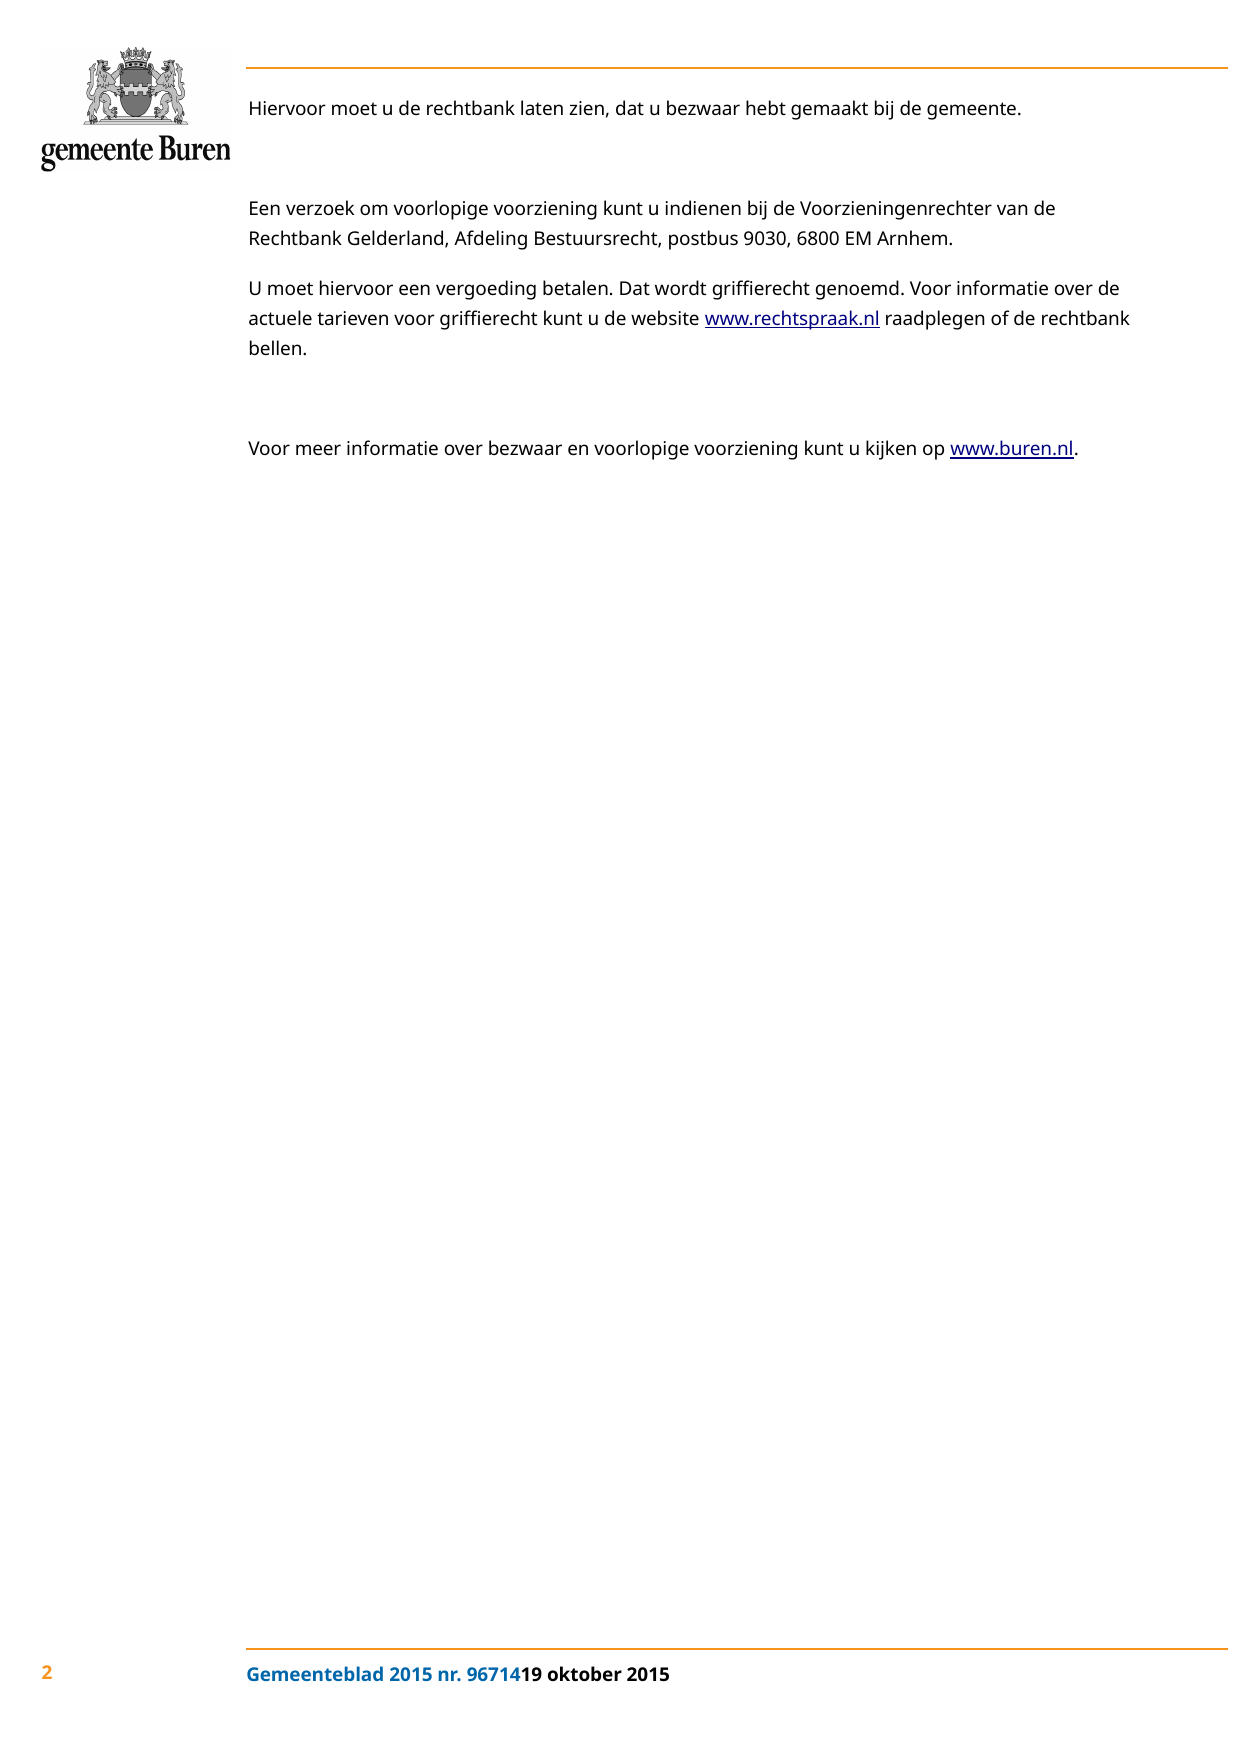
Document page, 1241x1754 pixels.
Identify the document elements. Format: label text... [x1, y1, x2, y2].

text Voor meer informatie over bezwaar en voorlopige voorziening kunt u kijken op www.buren.nl. [248, 436, 1152, 461]
text U moet hiervoor een vergoeding betalen. Dat wordt griffierecht genoemd. Voor informatie over de actuele tarieven voor griffierecht kunt u de website www.rechtspraak.nl raadplegen of de rechtbank bellen. [248, 276, 1152, 361]
picture [41, 47, 231, 172]
text Een verzoek om voorlopige voorziening kunt u indienen bij de Voorzieningenrechter van de Rechtbank Gelderland, Afdeling Bestuursrecht, postbus 9030, 6800 EM Arnhem. [248, 196, 1152, 251]
text Hiervoor moet u de rechtbank laten zien, dat u bezwaar hebt gemaakt bij de gemeente. [248, 95, 1152, 121]
